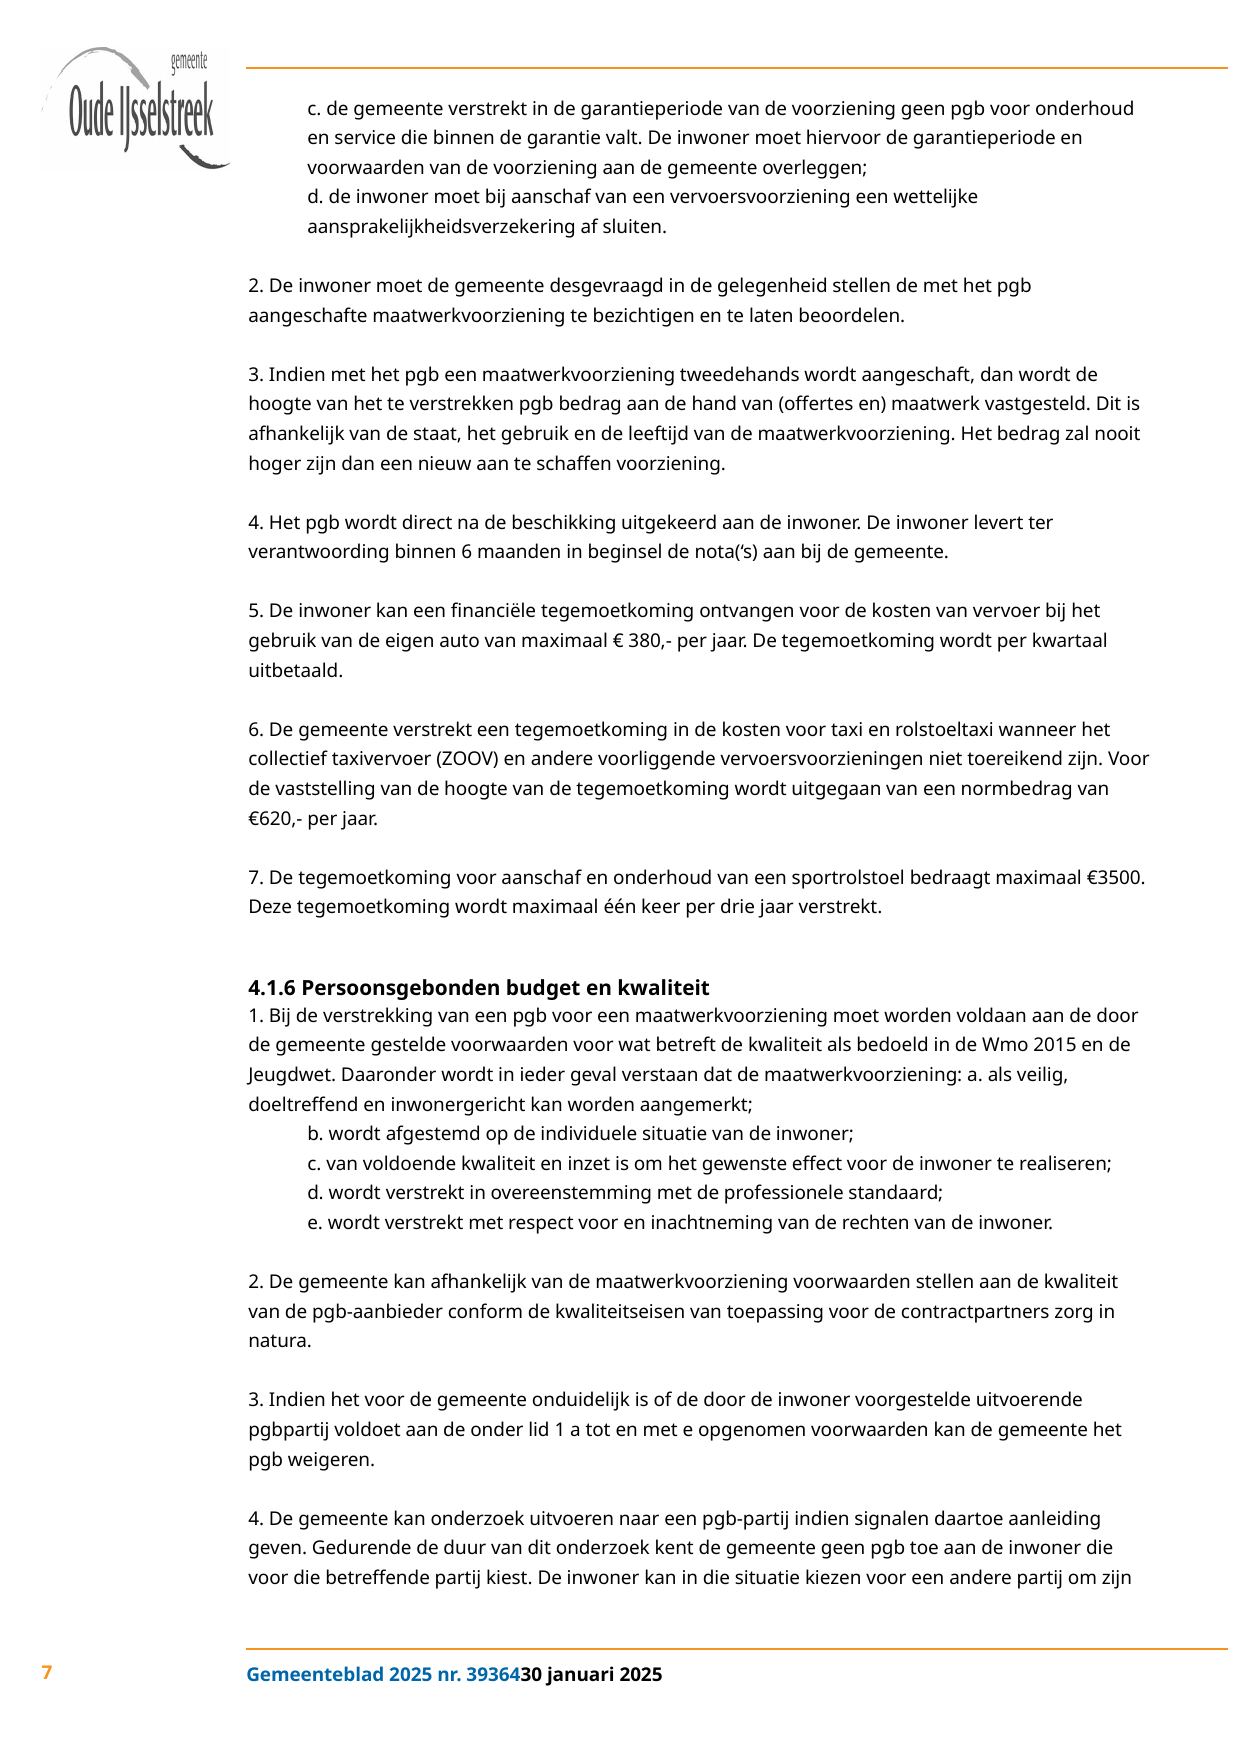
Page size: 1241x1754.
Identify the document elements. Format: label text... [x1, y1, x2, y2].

list e. wordt verstrekt met respect voor en inachtneming van de rechten van de inwoner. [248, 1209, 1152, 1235]
list b. wordt afgestemd op de individuele situatie van de inwoner; [248, 1120, 1152, 1146]
text 2. De inwoner moet de gemeente desgevraagd in de gelegenheid stellen de met het pgb aangeschafte maatwerkvoorziening te bezichtigen en te laten beoordelen. [248, 272, 1152, 328]
text 6. De gemeente verstrekt een tegemoetkoming in de kosten voor taxi en rolstoeltaxi wanneer het collectief taxivervoer (ZOOV) en andere voorliggende vervoersvoorzieningen niet toereikend zijn. Voor de vaststelling van de hoogte van de tegemoetkoming wordt uitgegaan van een normbedrag van €620,- per jaar. [248, 716, 1152, 831]
list d. de inwoner moet bij aanschaf van een vervoersvoorziening een wettelijke aansprakelijkheidsverzekering af sluiten. [248, 183, 1152, 239]
text 1. Bij de verstrekking van een pgb voor een maatwerkvoorziening moet worden voldaan aan de door de gemeente gestelde voorwaarden voor wat betreft de kwaliteit als bedoeld in de Wmo 2015 en de Jeugdwet. Daaronder wordt in ieder geval verstaan dat de maatwerkvoorziening: a. als veilig, doeltreffend en inwonergericht kan worden aangemerkt; [248, 1002, 1152, 1116]
text 4.1.6 Persoonsgebonden budget en kwaliteit [248, 973, 1152, 1002]
list c. van voldoende kwaliteit en inzet is om het gewenste effect voor de inwoner te realiseren; [248, 1150, 1152, 1176]
text 3. Indien met het pgb een maatwerkvoorziening tweedehands wordt aangeschaft, dan wordt de hoogte van het te verstrekken pgb bedrag aan de hand van (offertes en) maatwerk vastgesteld. Dit is afhankelijk van de staat, het gebruik en de leeftijd van de maatwerkvoorziening. Het bedrag zal nooit hoger zijn dan een nieuw aan te schaffen voorziening. [248, 361, 1152, 476]
text 3. Indien het voor de gemeente onduidelijk is of de door de inwoner voorgestelde uitvoerende pgbpartij voldoet aan de onder lid 1 a tot en met e opgenomen voorwaarden kan de gemeente het pgb weigeren. [248, 1387, 1152, 1471]
picture [41, 47, 231, 172]
text 5. De inwoner kan een financiële tegemoetkoming ontvangen voor de kosten van vervoer bij het gebruik van de eigen auto van maximaal € 380,- per jaar. De tegemoetkoming wordt per kwartaal uitbetaald. [248, 598, 1152, 683]
text 7. De tegemoetkoming voor aanschaf en onderhoud van een sportrolstoel bedraagt maximaal €3500. Deze tegemoetkoming wordt maximaal één keer per drie jaar verstrekt. [248, 864, 1152, 919]
list c. de gemeente verstrekt in de garantieperiode van de voorziening geen pgb voor onderhoud en service die binnen de garantie valt. De inwoner moet hiervoor de garantieperiode en voorwaarden van de voorziening aan de gemeente overleggen; [248, 95, 1152, 180]
text 2. De gemeente kan afhankelijk van de maatwerkvoorziening voorwaarden stellen aan de kwaliteit van de pgb-aanbieder conform de kwaliteitseisen van toepassing voor de contractpartners zorg in natura. [248, 1268, 1152, 1353]
text 4. De gemeente kan onderzoek uitvoeren naar een pgb-partij indien signalen daartoe aanleiding geven. Gedurende de duur van dit onderzoek kent de gemeente geen pgb toe aan de inwoner die voor die betreffende partij kiest. De inwoner kan in die situatie kiezen voor een andere partij om zijn [248, 1505, 1152, 1590]
text 4. Het pgb wordt direct na de beschikking uitgekeerd aan de inwoner. De inwoner levert ter verantwoording binnen 6 maanden in beginsel de nota(‘s) aan bij de gemeente. [248, 509, 1152, 564]
list d. wordt verstrekt in overeenstemming met de professionele standaard; [248, 1179, 1152, 1205]
